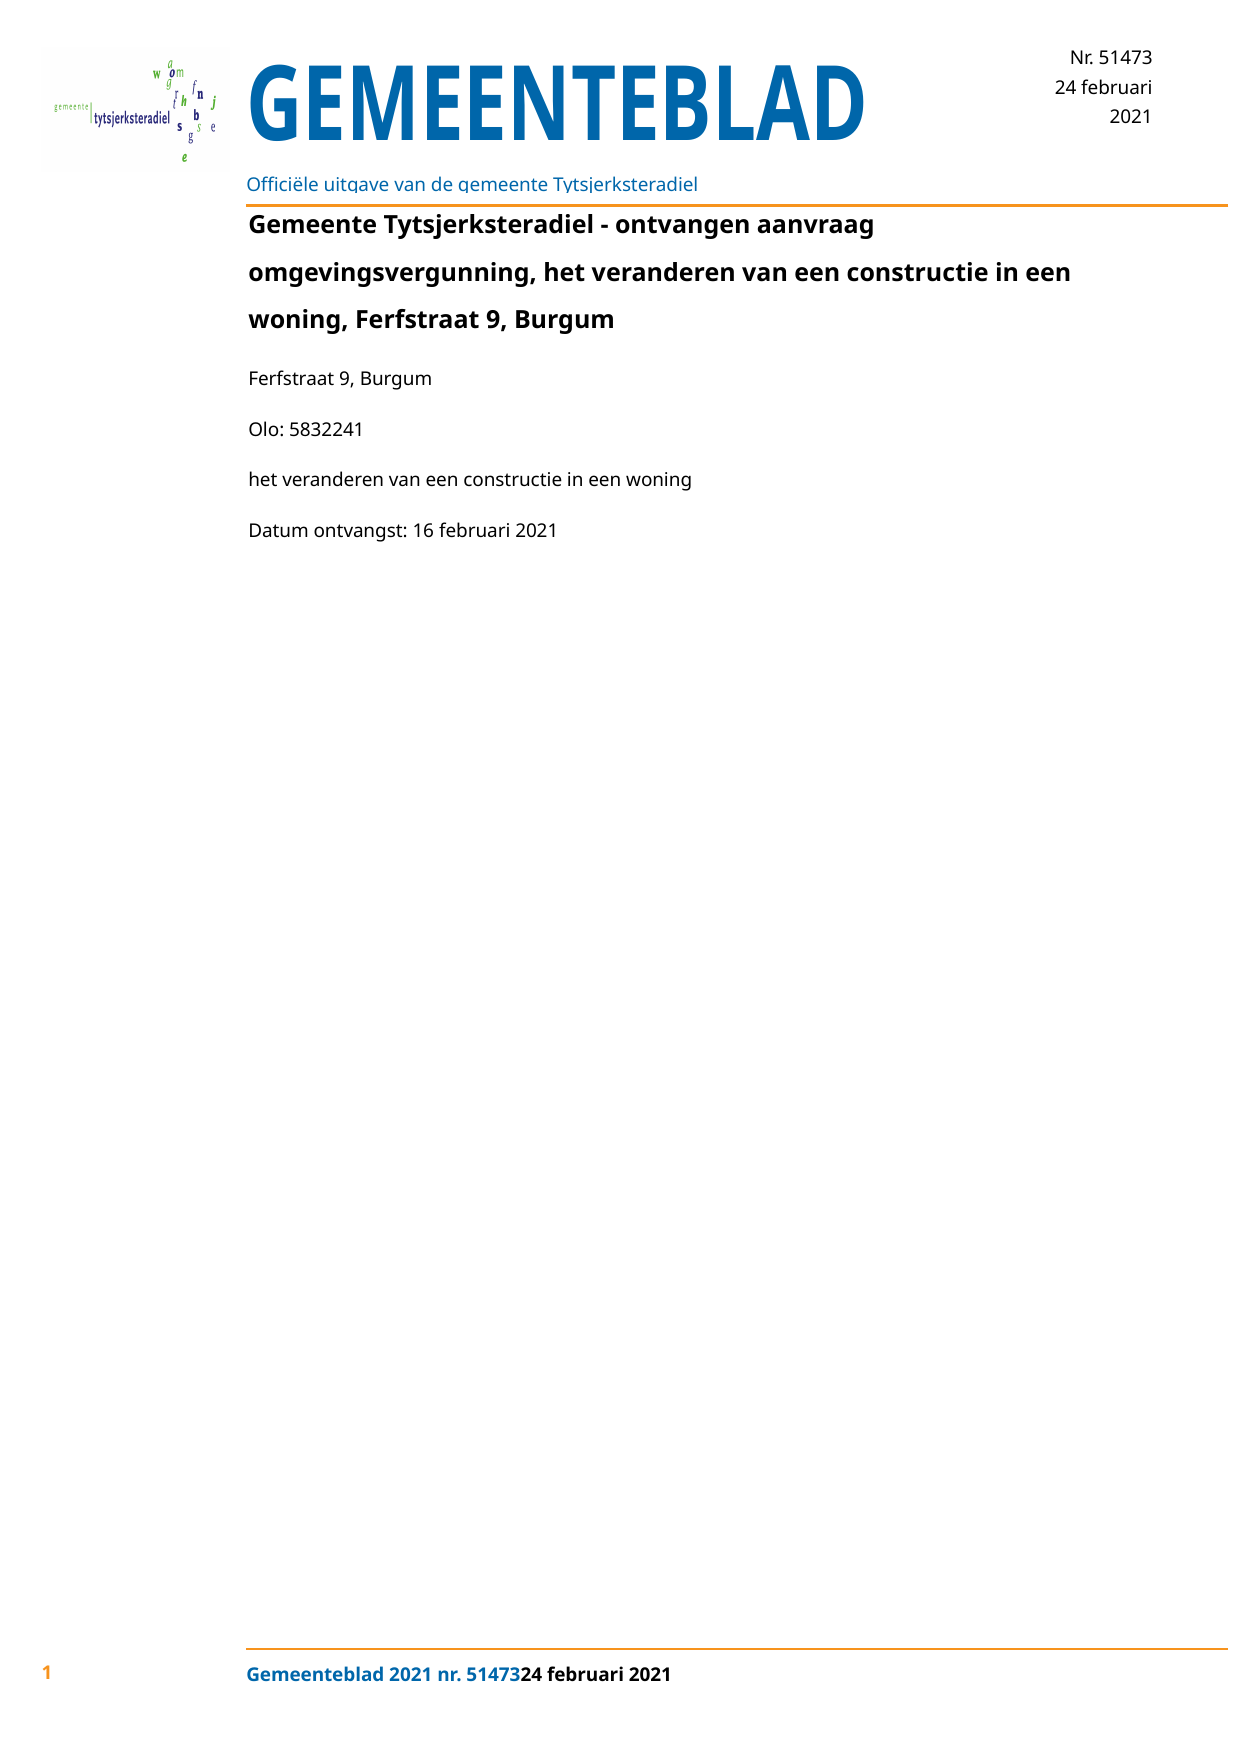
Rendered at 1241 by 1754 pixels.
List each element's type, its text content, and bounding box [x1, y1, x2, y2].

text Olo: 5832241 [248, 416, 1152, 442]
text het veranderen van een constructie in een woning [248, 466, 1152, 492]
text Gemeente Tytsjerksteradiel - ontvangen aanvraag omgevingsvergunning, het veranderen van een constructie in een woning, Ferfstraat 9, Burgum [248, 207, 1152, 336]
text Datum ontvangst: 16 februari 2021 [248, 517, 1152, 542]
text Ferfstraat 9, Burgum [248, 366, 1152, 391]
picture [41, 47, 231, 172]
